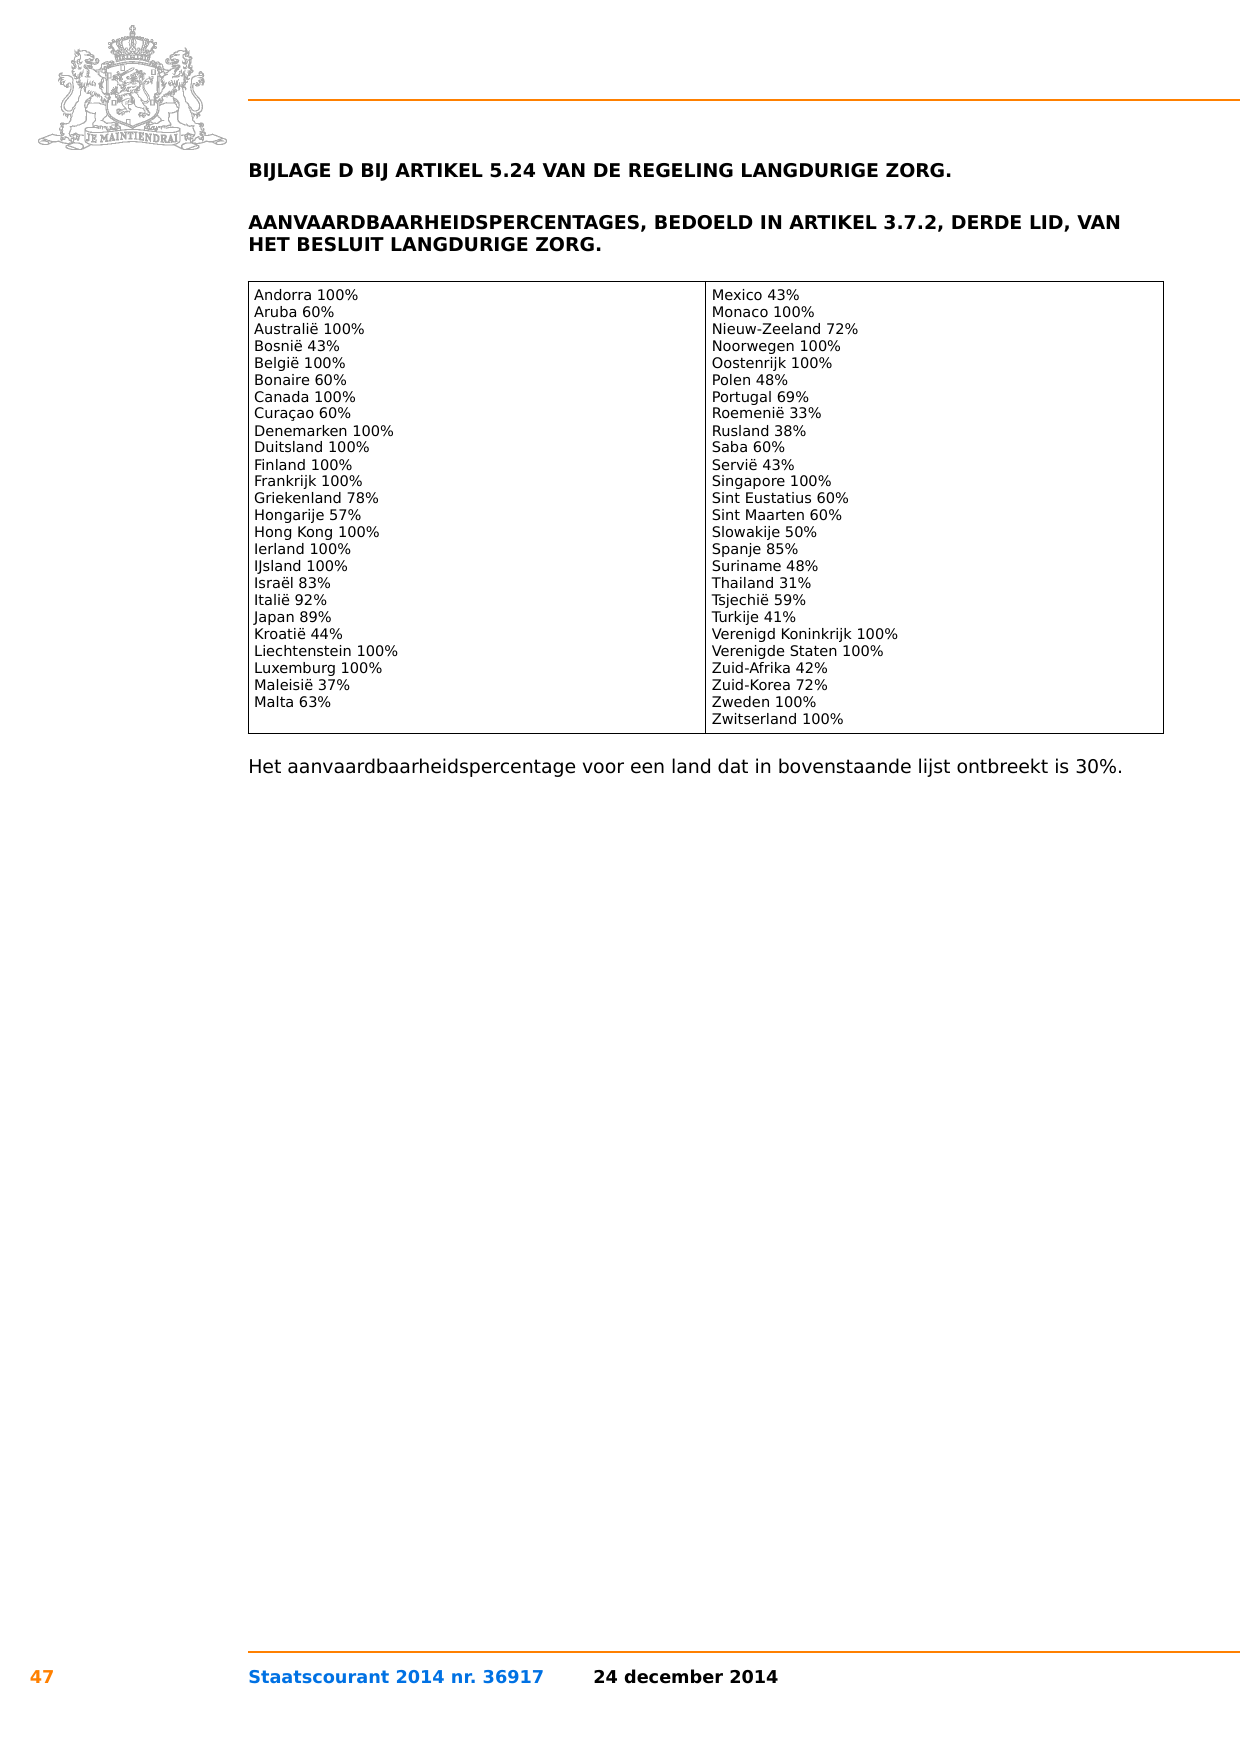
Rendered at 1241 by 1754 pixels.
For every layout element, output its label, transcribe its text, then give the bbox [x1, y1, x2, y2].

text Het aanvaardbaarheidspercentage voor een land dat in bovenstaande lijst ontbreekt is 30%. [248, 756, 1163, 778]
table_header Andorra 100% Aruba 60% Australië 100% Bosnië 43% België 100% Bonaire 60% Canada 100% Curaçao 60% Denemarken 100% Duitsland 100% Finland 100% Frankrijk 100% Griekenland 78% Hongarije 57% Hong Kong 100% Ierland 100% IJsland 100% Israël 83% Italië 92% Japan 89% Kroatië 44% Liechtenstein 100% Luxemburg 100% Maleisië 37% Malta 63% [249, 282, 705, 733]
subtitle AANVAARDBAARHEIDSPERCENTAGES, BEDOELD IN ARTIKEL 3.7.2, DERDE LID, VAN HET BESLUIT LANGDURIGE ZORG. [248, 212, 1163, 256]
picture [38, 25, 227, 150]
subtitle BIJLAGE D BIJ ARTIKEL 5.24 VAN DE REGELING LANGDURIGE ZORG. [248, 160, 1163, 182]
table_header Mexico 43% Monaco 100% Nieuw-Zeeland 72% Noorwegen 100% Oostenrijk 100% Polen 48% Portugal 69% Roemenië 33% Rusland 38% Saba 60% Servië 43% Singapore 100% Sint Eustatius 60% Sint Maarten 60% Slowakije 50% Spanje 85% Suriname 48% Thailand 31% Tsjechië 59% Turkije 41% Verenigd Koninkrijk 100% Verenigde Staten 100% Zuid-Afrika 42% Zuid-Korea 72% Zweden 100% Zwitserland 100% [706, 282, 1163, 733]
